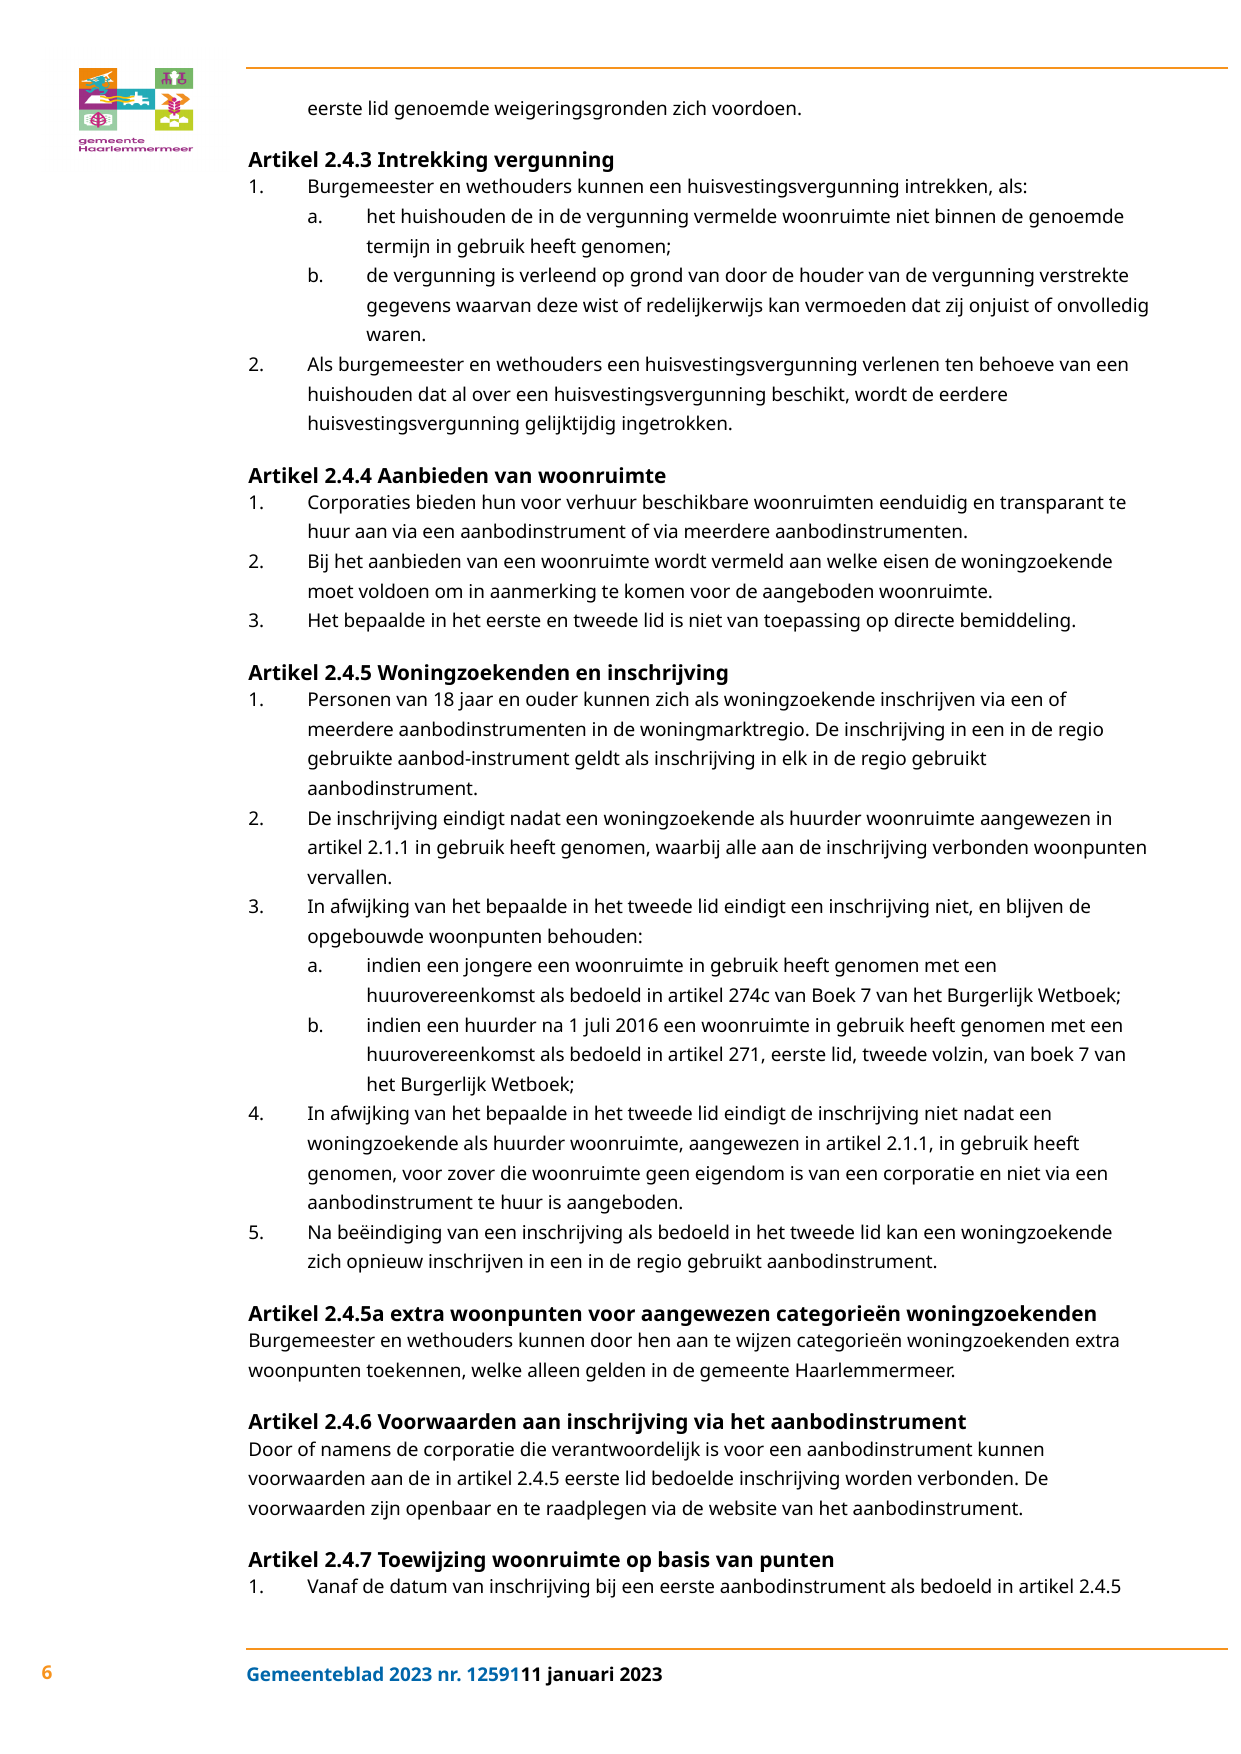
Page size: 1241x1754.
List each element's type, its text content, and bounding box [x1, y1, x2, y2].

list Personen van 18 jaar en ouder kunnen zich als woningzoekende inschrijven via een of meerdere aanbodinstrumenten in de woningmarktregio. De inschrijving in een in de regio gebruikte aanbod-instrument geldt als inschrijving in elk in de regio gebruikt aanbodinstrument. [248, 686, 1152, 801]
list indien een huurder na 1 juli 2016 een woonruimte in gebruik heeft genomen met een huurovereenkomst als bedoeld in artikel 271, eerste lid, tweede volzin, van boek 7 van het Burgerlijk Wetboek; [307, 1012, 1152, 1097]
text Artikel 2.4.5a extra woonpunten voor aangewezen categorieën woningzoekenden [248, 1299, 1152, 1327]
list Het bepaalde in het eerste en tweede lid is niet van toepassing op directe bemiddeling. [248, 607, 1152, 633]
list Als burgemeester en wethouders een huisvestingsvergunning verlenen ten behoeve van een huishouden dat al over een huisvestingsvergunning beschikt, wordt de eerdere huisvestingsvergunning gelijktijdig ingetrokken. [248, 351, 1152, 436]
text Door of namens de corporatie die verantwoordelijk is voor een aanbodinstrument kunnen voorwaarden aan de in artikel 2.4.5 eerste lid bedoelde inschrijving worden verbonden. De voorwaarden zijn openbaar en te raadplegen via de website van het aanbodinstrument. [248, 1436, 1152, 1521]
list In afwijking van het bepaalde in het tweede lid eindigt een inschrijving niet, en blijven de opgebouwde woonpunten behouden: [248, 893, 1152, 949]
text Artikel 2.4.6 Voorwaarden aan inschrijving via het aanbodinstrument [248, 1407, 1152, 1436]
list Na beëindiging van een inschrijving als bedoeld in het tweede lid kan een woningzoekende zich opnieuw inschrijven in een in de regio gebruikt aanbodinstrument. [248, 1219, 1152, 1274]
text Artikel 2.4.7 Toewijzing woonruimte op basis van punten [248, 1545, 1152, 1574]
list indien een jongere een woonruimte in gebruik heeft genomen met een huurovereenkomst als bedoeld in artikel 274c van Boek 7 van het Burgerlijk Wetboek; [307, 953, 1152, 1008]
text Artikel 2.4.3 Intrekking vergunning [248, 145, 1152, 174]
list In afwijking van het bepaalde in het tweede lid eindigt de inschrijving niet nadat een woningzoekende als huurder woonruimte, aangewezen in artikel 2.1.1, in gebruik heeft genomen, voor zover die woonruimte geen eigendom is van een corporatie en niet via een aanbodinstrument te huur is aangeboden. [248, 1101, 1152, 1215]
text Artikel 2.4.5 Woningzoekenden en inschrijving [248, 658, 1152, 686]
list Burgemeester en wethouders kunnen een huisvestingsvergunning intrekken, als: [248, 174, 1152, 199]
list Corporaties bieden hun voor verhuur beschikbare woonruimten eenduidig en transparant te huur aan via een aanbodinstrument of via meerdere aanbodinstrumenten. [248, 489, 1152, 544]
text Burgemeester en wethouders kunnen door hen aan te wijzen categorieën woningzoekenden extra woonpunten toekennen, welke alleen gelden in de gemeente Haarlemmermeer. [248, 1327, 1152, 1383]
list het huishouden de in de vergunning vermelde woonruimte niet binnen de genoemde termijn in gebruik heeft genomen; [307, 203, 1152, 258]
list De inschrijving eindigt nadat een woningzoekende als huurder woonruimte aangewezen in artikel 2.1.1 in gebruik heeft genomen, waarbij alle aan de inschrijving verbonden woonpunten vervallen. [248, 805, 1152, 889]
text Artikel 2.4.4 Aanbieden van woonruimte [248, 461, 1152, 489]
list Vanaf de datum van inschrijving bij een eerste aanbodinstrument als bedoeld in artikel 2.4.5 [248, 1574, 1152, 1599]
picture [41, 47, 231, 172]
list Bij het aanbieden van een woonruimte wordt vermeld aan welke eisen de woningzoekende moet voldoen om in aanmerking te komen voor de aangeboden woonruimte. [248, 548, 1152, 604]
list de vergunning is verleend op grond van door de houder van de vergunning verstrekte gegevens waarvan deze wist of redelijkerwijs kan vermoeden dat zij onjuist of onvolledig waren. [307, 262, 1152, 347]
list eerste lid genoemde weigeringsgronden zich voordoen. [248, 95, 1152, 121]
